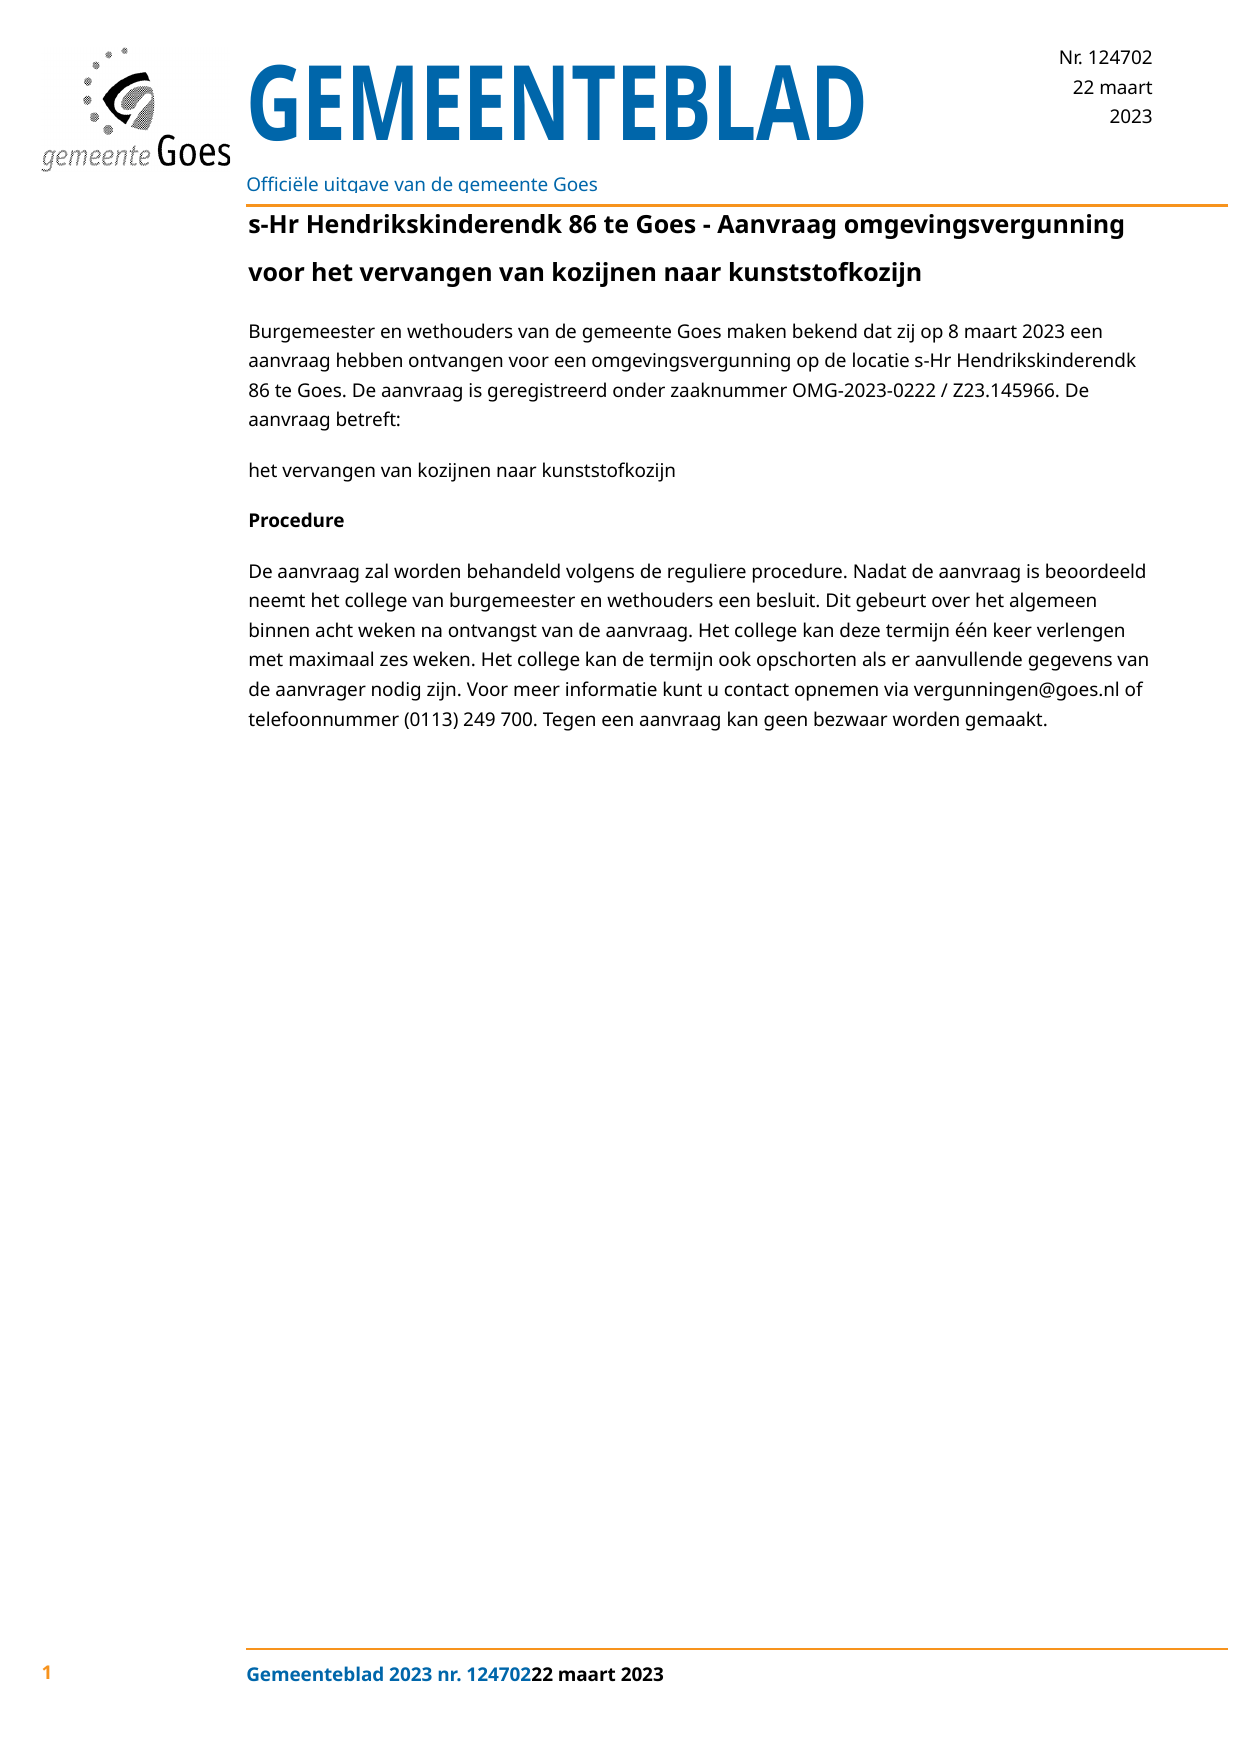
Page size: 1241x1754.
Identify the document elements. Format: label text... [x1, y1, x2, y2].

text s-Hr Hendrikskinderendk 86 te Goes - Aanvraag omgevingsvergunning voor het vervangen van kozijnen naar kunststofkozijn [248, 207, 1152, 288]
text De aanvraag zal worden behandeld volgens de reguliere procedure. Nadat de aanvraag is beoordeeld neemt het college van burgemeester en wethouders een besluit. Dit gebeurt over het algemeen binnen acht weken na ontvangst van de aanvraag. Het college kan deze termijn één keer verlengen met maximaal zes weken. Het college kan de termijn ook opschorten als er aanvullende gegevens van de aanvrager nodig zijn. Voor meer informatie kunt u contact opnemen via vergunningen@goes.nl of telefoonnummer (0113) 249 700. Tegen een aanvraag kan geen bezwaar worden gemaakt. [248, 558, 1152, 732]
text Burgemeester en wethouders van de gemeente Goes maken bekend dat zij op 8 maart 2023 een aanvraag hebben ontvangen voor een omgevingsvergunning op de locatie s-Hr Hendrikskinderendk 86 te Goes. De aanvraag is geregistreerd onder zaaknummer OMG-2023-0222 / Z23.145966. De aanvraag betreft: [248, 318, 1152, 432]
text Procedure [248, 507, 1152, 533]
picture [41, 47, 231, 172]
text het vervangen van kozijnen naar kunststofkozijn [248, 457, 1152, 483]
